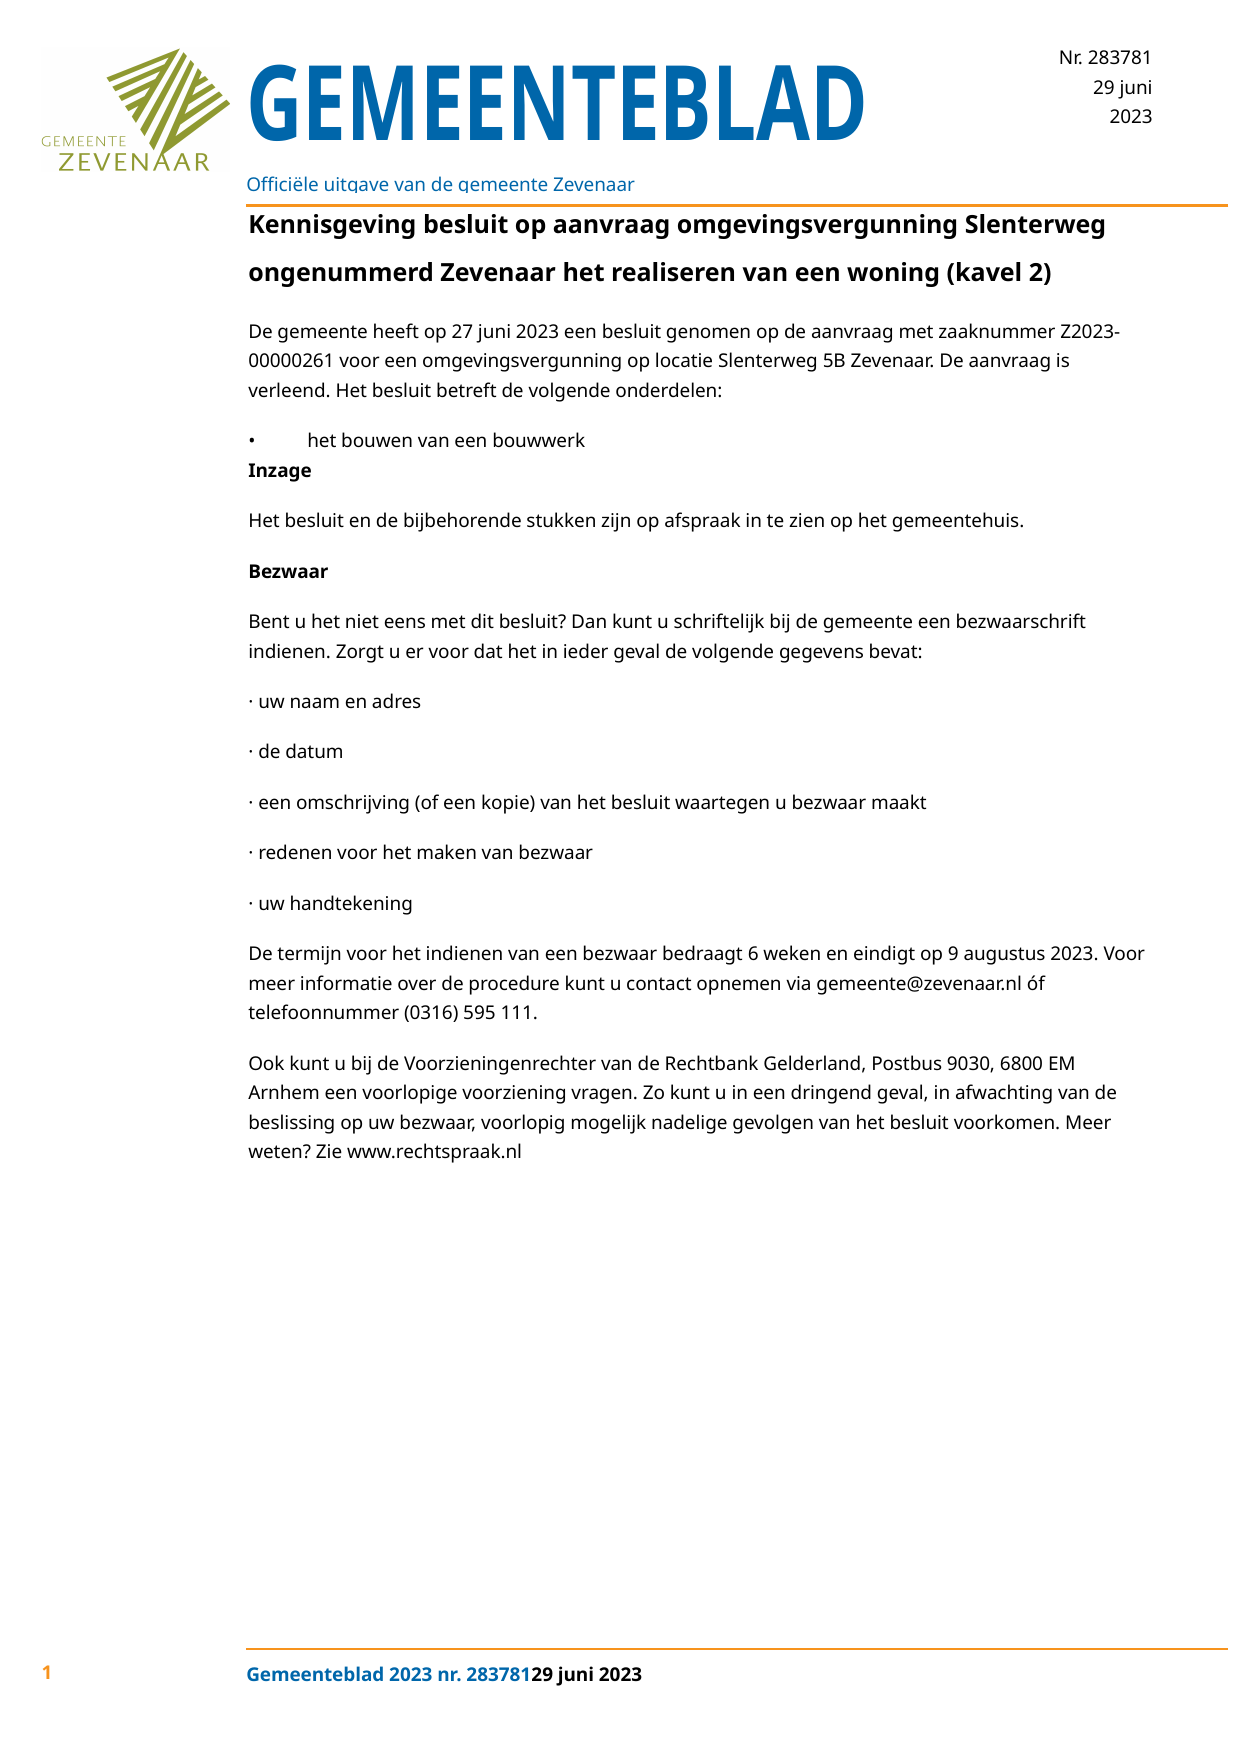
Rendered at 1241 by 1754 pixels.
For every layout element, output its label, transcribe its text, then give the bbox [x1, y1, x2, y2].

text · uw handtekening [248, 890, 1152, 916]
text De termijn voor het indienen van een bezwaar bedraagt 6 weken en eindigt op 9 augustus 2023. Voor meer informatie over de procedure kunt u contact opnemen via gemeente@zevenaar.nl óf telefoonnummer (0316) 595 111. [248, 940, 1152, 1025]
list het bouwen van een bouwwerk [248, 427, 1152, 453]
text Inzage [248, 457, 1152, 483]
picture [41, 47, 231, 172]
text De gemeente heeft op 27 juni 2023 een besluit genomen op de aanvraag met zaaknummer Z2023-00000261 voor een omgevingsvergunning op locatie Slenterweg 5B Zevenaar. De aanvraag is verleend. Het besluit betreft de volgende onderdelen: [248, 318, 1152, 403]
text · redenen voor het maken van bezwaar [248, 839, 1152, 865]
text · uw naam en adres [248, 688, 1152, 714]
text Bent u het niet eens met dit besluit? Dan kunt u schriftelijk bij de gemeente een bezwaarschrift indienen. Zorgt u er voor dat het in ieder geval de volgende gegevens bevat: [248, 608, 1152, 664]
text · de datum [248, 739, 1152, 764]
text Het besluit en de bijbehorende stukken zijn op afspraak in te zien op het gemeentehuis. [248, 507, 1152, 533]
text · een omschrijving (of een kopie) van het besluit waartegen u bezwaar maakt [248, 789, 1152, 815]
text Ook kunt u bij de Voorzieningenrechter van de Rechtbank Gelderland, Postbus 9030, 6800 EM Arnhem een voorlopige voorziening vragen. Zo kunt u in een dringend geval, in afwachting van de beslissing op uw bezwaar, voorlopig mogelijk nadelige gevolgen van het besluit voorkomen. Meer weten? Zie www.rechtspraak.nl [248, 1050, 1152, 1164]
text Bezwaar [248, 558, 1152, 584]
text Kennisgeving besluit op aanvraag omgevingsvergunning Slenterweg ongenummerd Zevenaar het realiseren van een woning (kavel 2) [248, 207, 1152, 288]
